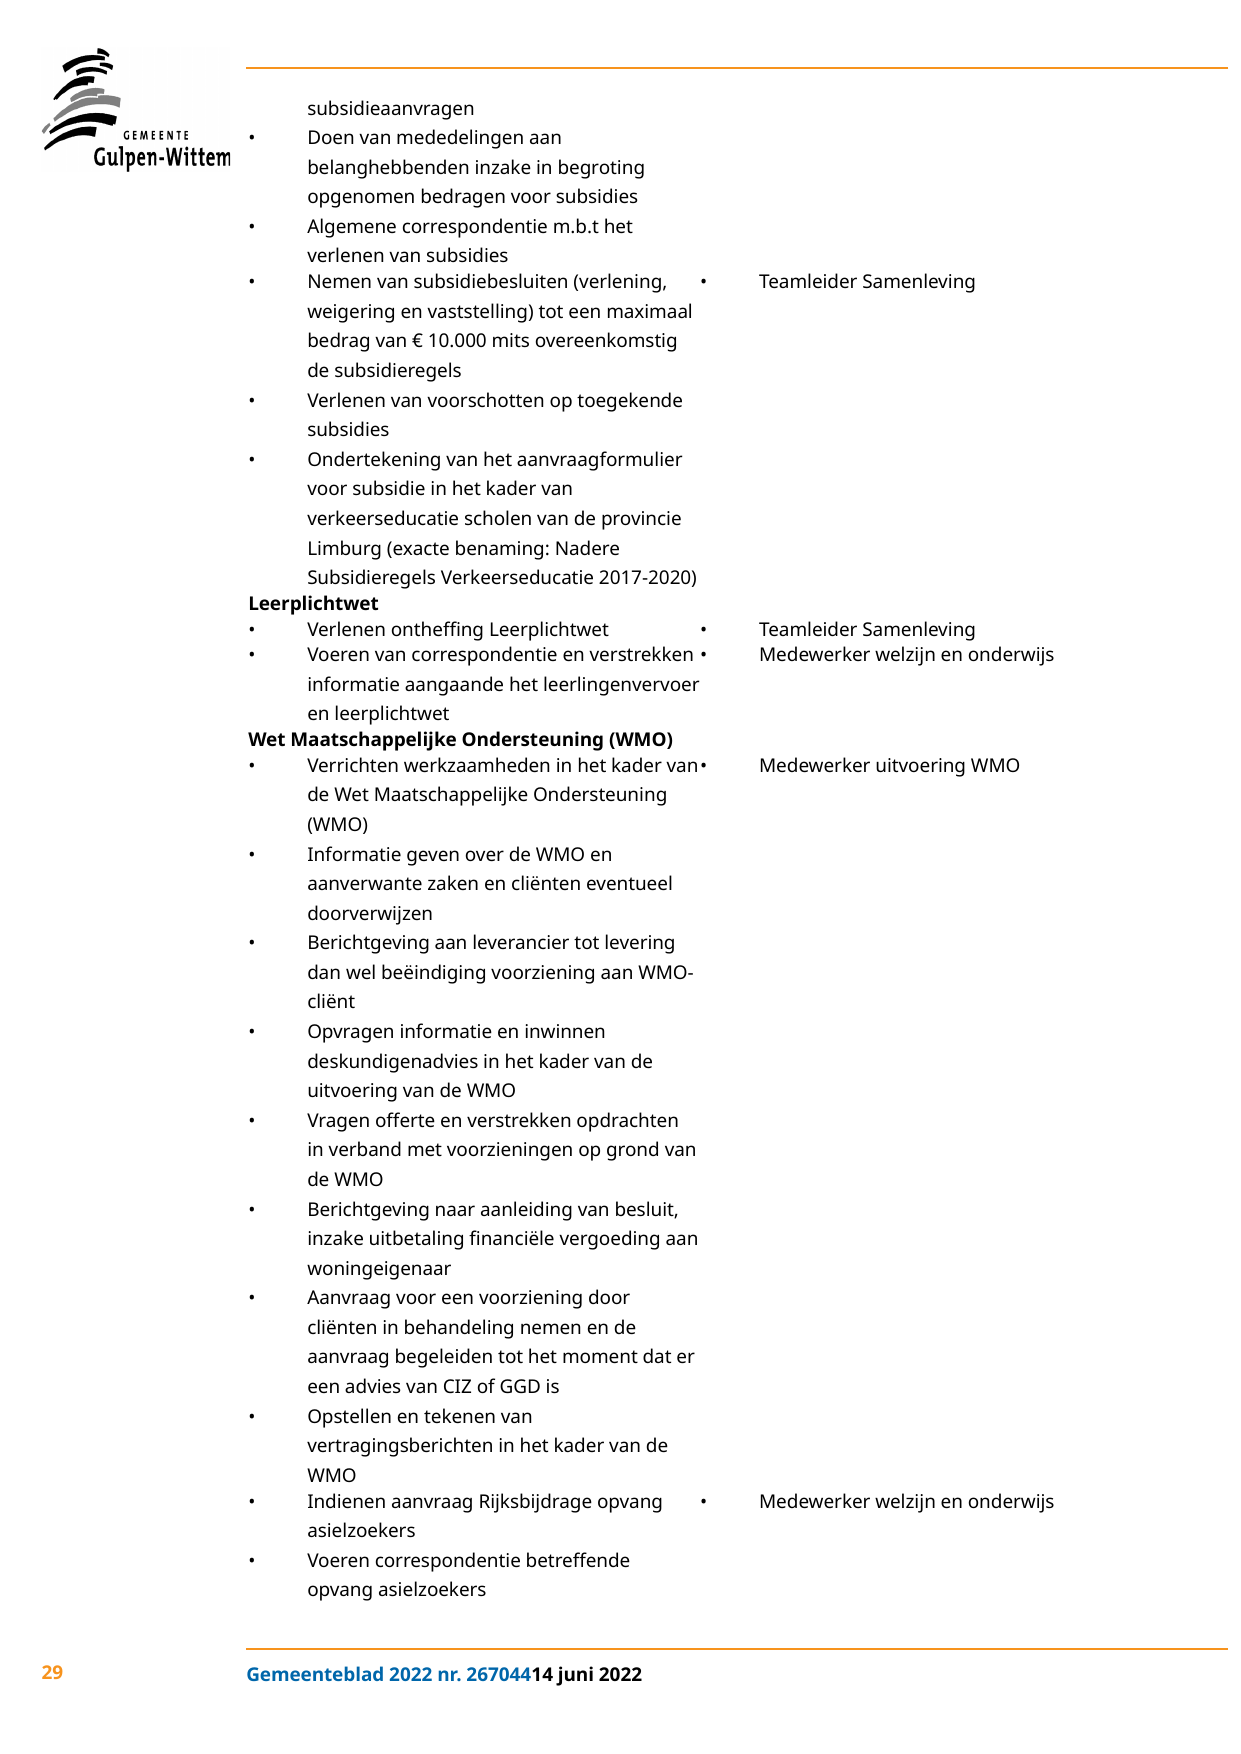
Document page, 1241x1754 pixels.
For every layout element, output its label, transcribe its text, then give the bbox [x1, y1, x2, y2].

table_cell Wet Maatschappelijke Ondersteuning (WMO) [248, 726, 700, 752]
table_cell Teamleider Samenleving [700, 269, 1152, 590]
table_cell [700, 95, 1152, 268]
table_cell Medewerker welzijn en onderwijs [700, 1488, 1152, 1602]
table_cell Medewerker uitvoering WMO [700, 752, 1152, 1488]
table_cell Indienen aanvraag Rijksbijdrage opvang asielzoekers Voeren correspondentie betreffende opvang asielzoekers [248, 1488, 700, 1602]
table_cell Verrichten werkzaamheden in het kader van de Wet Maatschappelijke Ondersteuning (WMO) Informatie geven over de WMO en aanverwante zaken en cliënten eventueel doorverwijzen Berichtgeving aan leverancier tot levering dan wel beëindiging voorziening aan WMO-cliënt Opvragen informatie en inwinnen deskundigenadvies in het kader van de uitvoering van de WMO Vragen offerte en verstrekken opdrachten in verband met voorzieningen op grond van de WMO Berichtgeving naar aanleiding van besluit, inzake uitbetaling financiële vergoeding aan woningeigenaar Aanvraag voor een voorziening door cliënten in behandeling nemen en de aanvraag begeleiden tot het moment dat er een advies van CIZ of GGD is Opstellen en tekenen van vertragingsberichten in het kader van de WMO [248, 752, 700, 1488]
table_cell Leerplichtwet [248, 590, 700, 616]
table_cell subsidieaanvragen Doen van mededelingen aan belanghebbenden inzake in begroting opgenomen bedragen voor subsidies Algemene correspondentie m.b.t het verlenen van subsidies [248, 95, 700, 268]
table_cell Nemen van subsidiebesluiten (verlening, weigering en vaststelling) tot een maximaal bedrag van € 10.000 mits overeenkomstig de subsidieregels Verlenen van voorschotten op toegekende subsidies Ondertekening van het aanvraagformulier voor subsidie in het kader van verkeerseducatie scholen van de provincie Limburg (exacte benaming: Nadere Subsidieregels Verkeerseducatie 2017-2020) [248, 269, 700, 590]
picture [41, 47, 231, 172]
table_cell Verlenen ontheffing Leerplichtwet [248, 616, 700, 641]
table_cell Teamleider Samenleving [700, 616, 1152, 641]
table_cell Medewerker welzijn en onderwijs [700, 641, 1152, 726]
table_cell [700, 590, 1152, 616]
table_cell Voeren van correspondentie en verstrekken informatie aangaande het leerlingenvervoer en leerplichtwet [248, 641, 700, 726]
table_cell [700, 726, 1152, 752]
